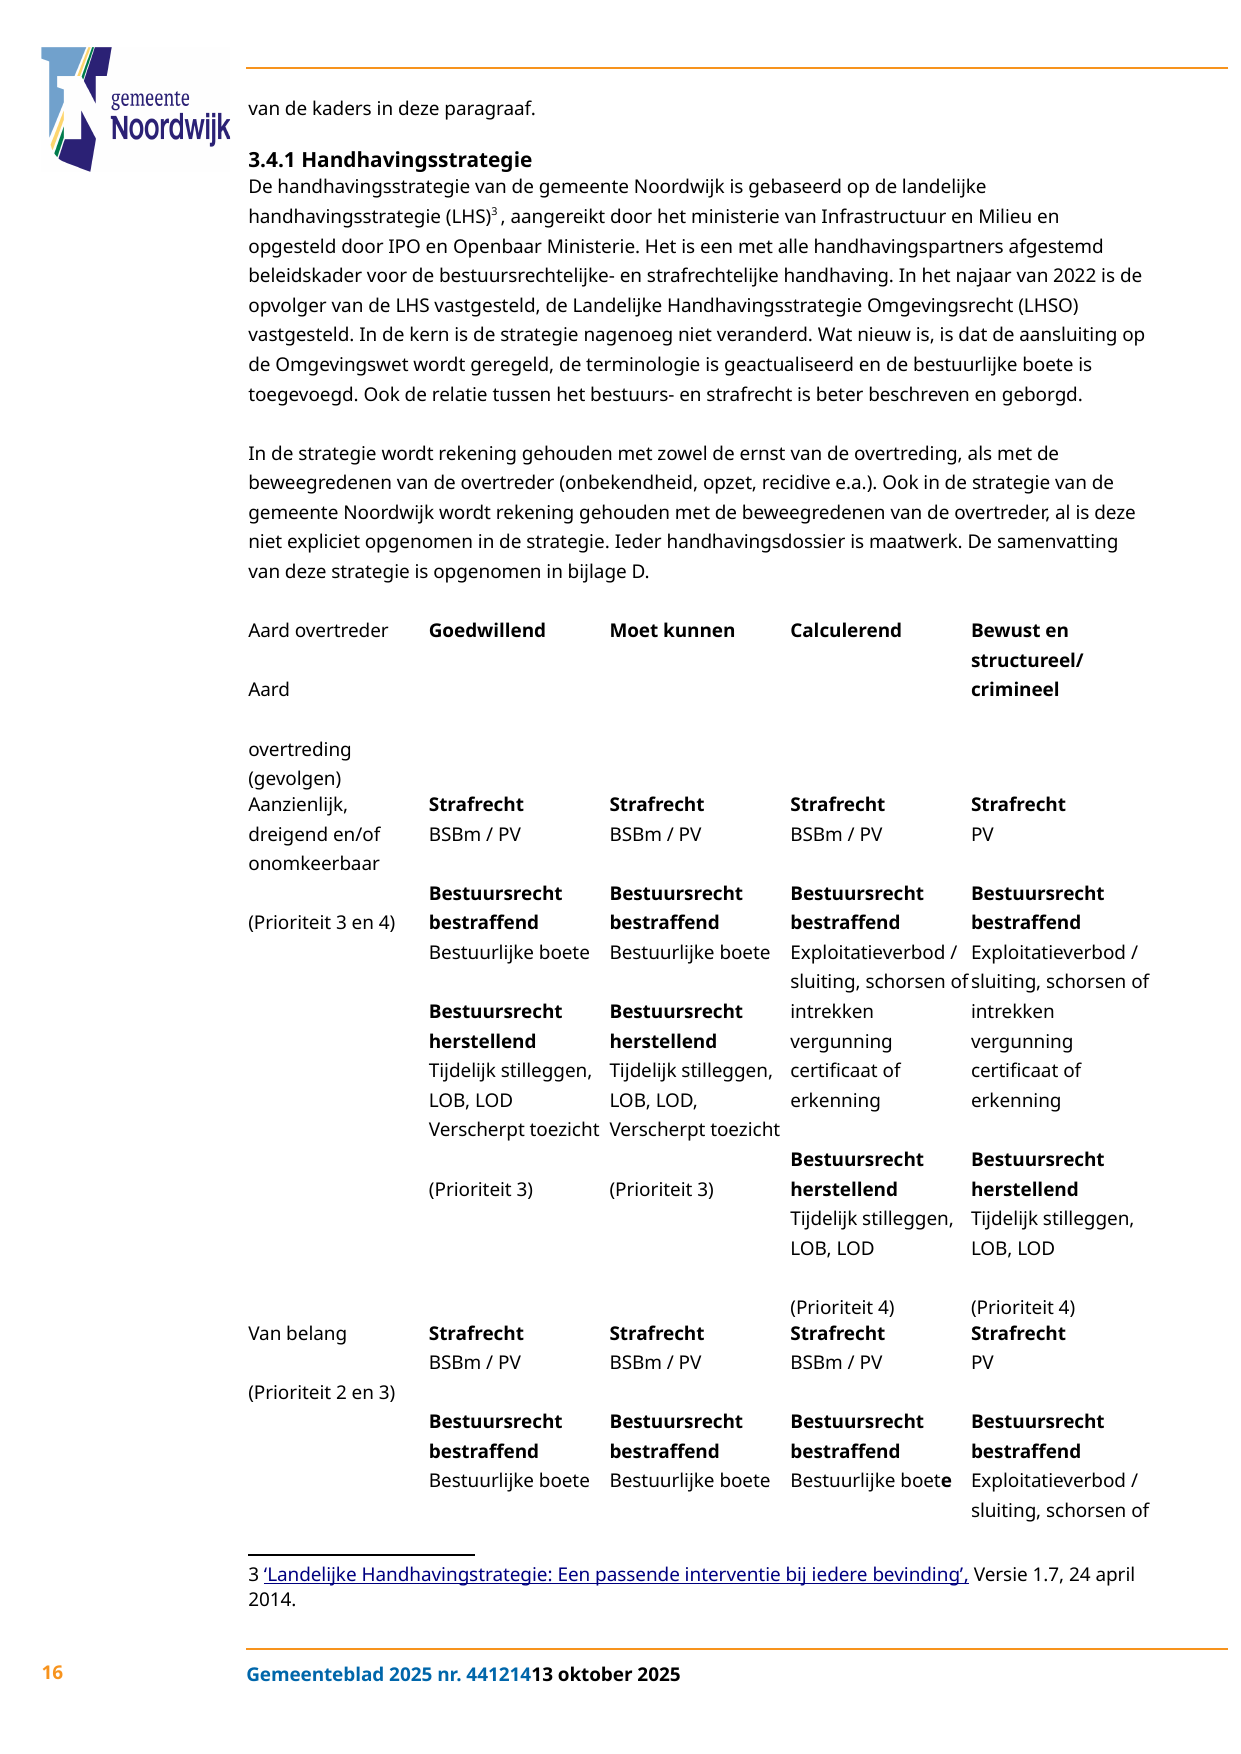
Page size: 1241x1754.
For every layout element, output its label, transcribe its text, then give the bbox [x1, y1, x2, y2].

table_cell Van belang (Prioriteit 2 en 3) [248, 1320, 429, 1523]
table_cell Strafrecht BSBm / PV Bestuursrecht bestraffend Bestuurlijke boete [429, 1320, 609, 1523]
table_header Aard overtreder Aard overtreding (gevolgen) [248, 618, 429, 791]
picture [41, 47, 231, 172]
text van de kaders in deze paragraaf. [248, 95, 1152, 121]
text In de strategie wordt rekening gehouden met zowel de ernst van de overtreding, als met de beweegredenen van de overtreder (onbekendheid, opzet, recidive e.a.). Ook in de strategie van de gemeente Noordwijk wordt rekening gehouden met de beweegredenen van de overtreder, al is deze niet expliciet opgenomen in de strategie. Ieder handhavingsdossier is maatwerk. De samenvatting van deze strategie is opgenomen in bijlage D. [248, 440, 1152, 584]
table_cell Aanzienlijk, dreigend en/of onomkeerbaar (Prioriteit 3 en 4) [248, 791, 429, 1320]
table_cell Strafrecht BSBm / PV Bestuursrecht bestraffend Bestuurlijke boete Bestuursrecht herstellend Tijdelijk stilleggen, LOB, LOD, Verscherpt toezicht (Prioriteit 3) [609, 791, 790, 1320]
table_header Moet kunnen [609, 618, 790, 791]
table_cell Strafrecht BSBm / PV Bestuursrecht bestraffend Bestuurlijke boete [609, 1320, 790, 1523]
table_header Goedwillend [429, 618, 609, 791]
text De handhavingsstrategie van de gemeente Noordwijk is gebaseerd op de landelijke handhavingsstrategie (LHS), aangereikt door het ministerie van Infrastructuur en Milieu en opgesteld door IPO en Openbaar Ministerie. Het is een met alle handhavingspartners afgestemd beleidskader voor de bestuursrechtelijke- en strafrechtelijke handhaving. In het najaar van 2022 is de opvolger van de LHS vastgesteld, de Landelijke Handhavingsstrategie Omgevingsrecht (LHSO) vastgesteld. In de kern is de strategie nagenoeg niet veranderd. Wat nieuw is, is dat de aansluiting op de Omgevingswet wordt geregeld, de terminologie is geactualiseerd en de bestuurlijke boete is toegevoegd. Ook de relatie tussen het bestuurs- en strafrecht is beter beschreven en geborgd. [248, 174, 1152, 406]
table_cell Strafrecht BSBm / PV Bestuursrecht bestraffend Bestuurlijke boete [790, 1320, 971, 1523]
table_cell Strafrecht PV Bestuursrecht bestraffend Exploitatieverbod / sluiting, schorsen of [971, 1320, 1152, 1523]
table_cell Strafrecht BSBm / PV Bestuursrecht bestraffend Bestuurlijke boete Bestuursrecht herstellend Tijdelijk stilleggen, LOB, LOD Verscherpt toezicht (Prioriteit 3) [429, 791, 609, 1320]
text ‘Landelijke Handhavingstrategie: Een passende interventie bij iedere bevinding’, Versie 1.7, 24 april 2014. [248, 1561, 1152, 1612]
table_cell Strafrecht PV Bestuursrecht bestraffend Exploitatieverbod /sluiting, schorsen of intrekken vergunning certificaat of erkenning Bestuursrecht herstellend Tijdelijk stilleggen, LOB, LOD (Prioriteit 4) [971, 791, 1152, 1320]
table_header Calculerend [790, 618, 971, 791]
table_header Bewust en structureel/ crimineel [971, 618, 1152, 791]
table_cell Strafrecht BSBm / PV Bestuursrecht bestraffend Exploitatieverbod / sluiting, schorsen of intrekken vergunning certificaat of erkenning Bestuursrecht herstellend Tijdelijk stilleggen, LOB, LOD (Prioriteit 4) [790, 791, 971, 1320]
text 3.4.1 Handhavingsstrategie [248, 145, 1152, 174]
